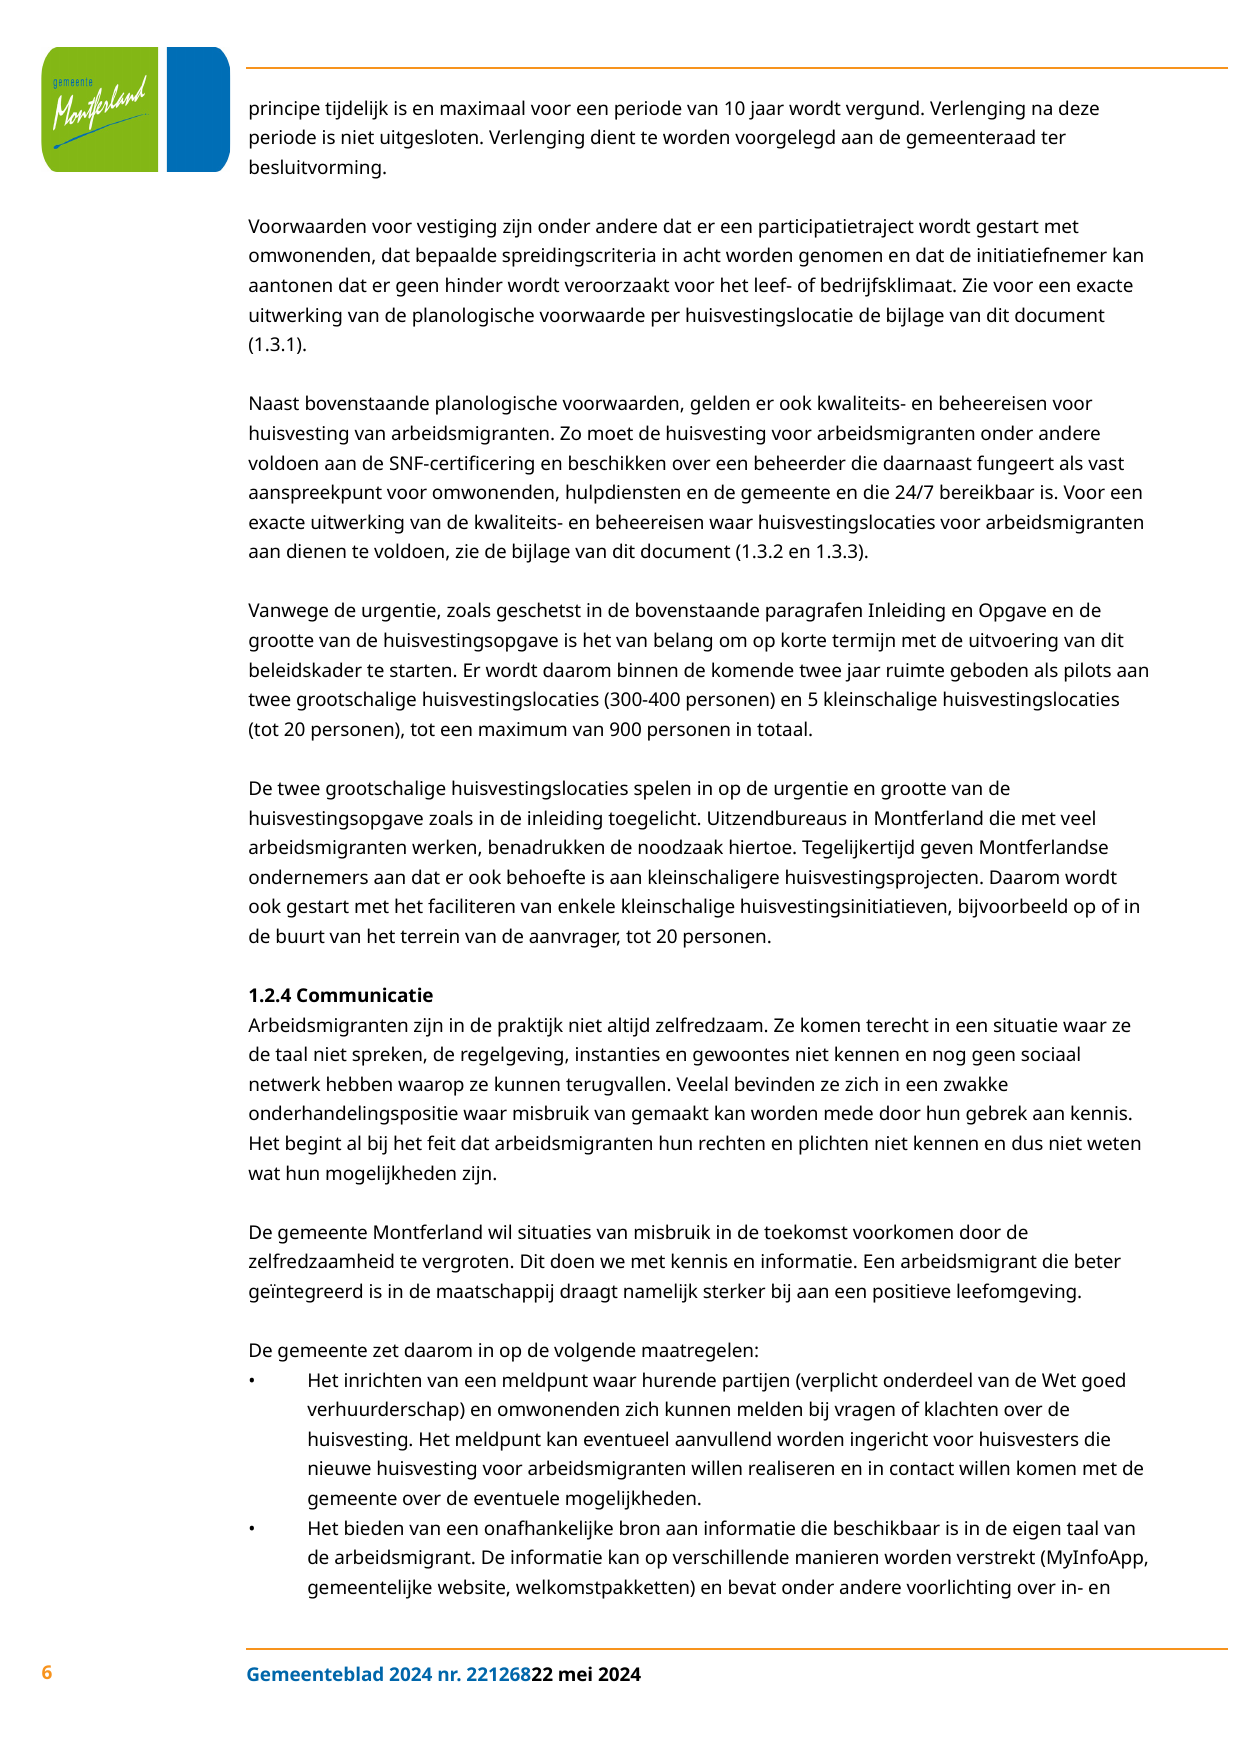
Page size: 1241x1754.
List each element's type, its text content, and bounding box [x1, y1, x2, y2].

text Vanwege de urgentie, zoals geschetst in de bovenstaande paragrafen Inleiding en Opgave en de grootte van de huisvestingsopgave is het van belang om op korte termijn met de uitvoering van dit beleidskader te starten. Er wordt daarom binnen de komende twee jaar ruimte geboden als pilots aan twee grootschalige huisvestingslocaties (300-400 personen) en 5 kleinschalige huisvestingslocaties (tot 20 personen), tot een maximum van 900 personen in totaal. [248, 598, 1152, 742]
text principe tijdelijk is en maximaal voor een periode van 10 jaar wordt vergund. Verlenging na deze periode is niet uitgesloten. Verlenging dient te worden voorgelegd aan de gemeenteraad ter besluitvorming. [248, 95, 1152, 180]
text Voorwaarden voor vestiging zijn onder andere dat er een participatietraject wordt gestart met omwonenden, dat bepaalde spreidingscriteria in acht worden genomen en dat de initiatiefnemer kan aantonen dat er geen hinder wordt veroorzaakt voor het leef- of bedrijfsklimaat. Zie voor een exacte uitwerking van de planologische voorwaarde per huisvestingslocatie de bijlage van dit document (1.3.1). [248, 213, 1152, 357]
list Het bieden van een onafhankelijke bron aan informatie die beschikbaar is in de eigen taal van de arbeidsmigrant. De informatie kan op verschillende manieren worden verstrekt (MyInfoApp, gemeentelijke website, welkomstpakketten) en bevat onder andere voorlichting over in- en [248, 1515, 1152, 1600]
text De gemeente zet daarom in op de volgende maatregelen: [248, 1337, 1152, 1363]
text De gemeente Montferland wil situaties van misbruik in de toekomst voorkomen door de zelfredzaamheid te vergroten. Dit doen we met kennis en informatie. Een arbeidsmigrant die beter geïntegreerd is in de maatschappij draagt namelijk sterker bij aan een positieve leefomgeving. [248, 1219, 1152, 1304]
text Arbeidsmigranten zijn in de praktijk niet altijd zelfredzaam. Ze komen terecht in een situatie waar ze de taal niet spreken, de regelgeving, instanties en gewoontes niet kennen en nog geen sociaal netwerk hebben waarop ze kunnen terugvallen. Veelal bevinden ze zich in een zwakke onderhandelingspositie waar misbruik van gemaakt kan worden mede door hun gebrek aan kennis. Het begint al bij het feit dat arbeidsmigranten hun rechten en plichten niet kennen en dus niet weten wat hun mogelijkheden zijn. [248, 1012, 1152, 1186]
text 1.2.4 Communicatie [248, 982, 1152, 1008]
text Naast bovenstaande planologische voorwaarden, gelden er ook kwaliteits- en beheereisen voor huisvesting van arbeidsmigranten. Zo moet de huisvesting voor arbeidsmigranten onder andere voldoen aan de SNF-certificering en beschikken over een beheerder die daarnaast fungeert als vast aanspreekpunt voor omwonenden, hulpdiensten en de gemeente en die 24/7 bereikbaar is. Voor een exacte uitwerking van de kwaliteits- en beheereisen waar huisvestingslocaties voor arbeidsmigranten aan dienen te voldoen, zie de bijlage van dit document (1.3.2 en 1.3.3). [248, 391, 1152, 564]
picture [41, 47, 231, 172]
list Het inrichten van een meldpunt waar hurende partijen (verplicht onderdeel van de Wet goed verhuurderschap) en omwonenden zich kunnen melden bij vragen of klachten over de huisvesting. Het meldpunt kan eventueel aanvullend worden ingericht voor huisvesters die nieuwe huisvesting voor arbeidsmigranten willen realiseren en in contact willen komen met de gemeente over de eventuele mogelijkheden. [248, 1367, 1152, 1511]
text De twee grootschalige huisvestingslocaties spelen in op de urgentie en grootte van de huisvestingsopgave zoals in de inleiding toegelicht. Uitzendbureaus in Montferland die met veel arbeidsmigranten werken, benadrukken de noodzaak hiertoe. Tegelijkertijd geven Montferlandse ondernemers aan dat er ook behoefte is aan kleinschaligere huisvestingsprojecten. Daarom wordt ook gestart met het faciliteren van enkele kleinschalige huisvestingsinitiatieven, bijvoorbeeld op of in de buurt van het terrein van de aanvrager, tot 20 personen. [248, 775, 1152, 949]
